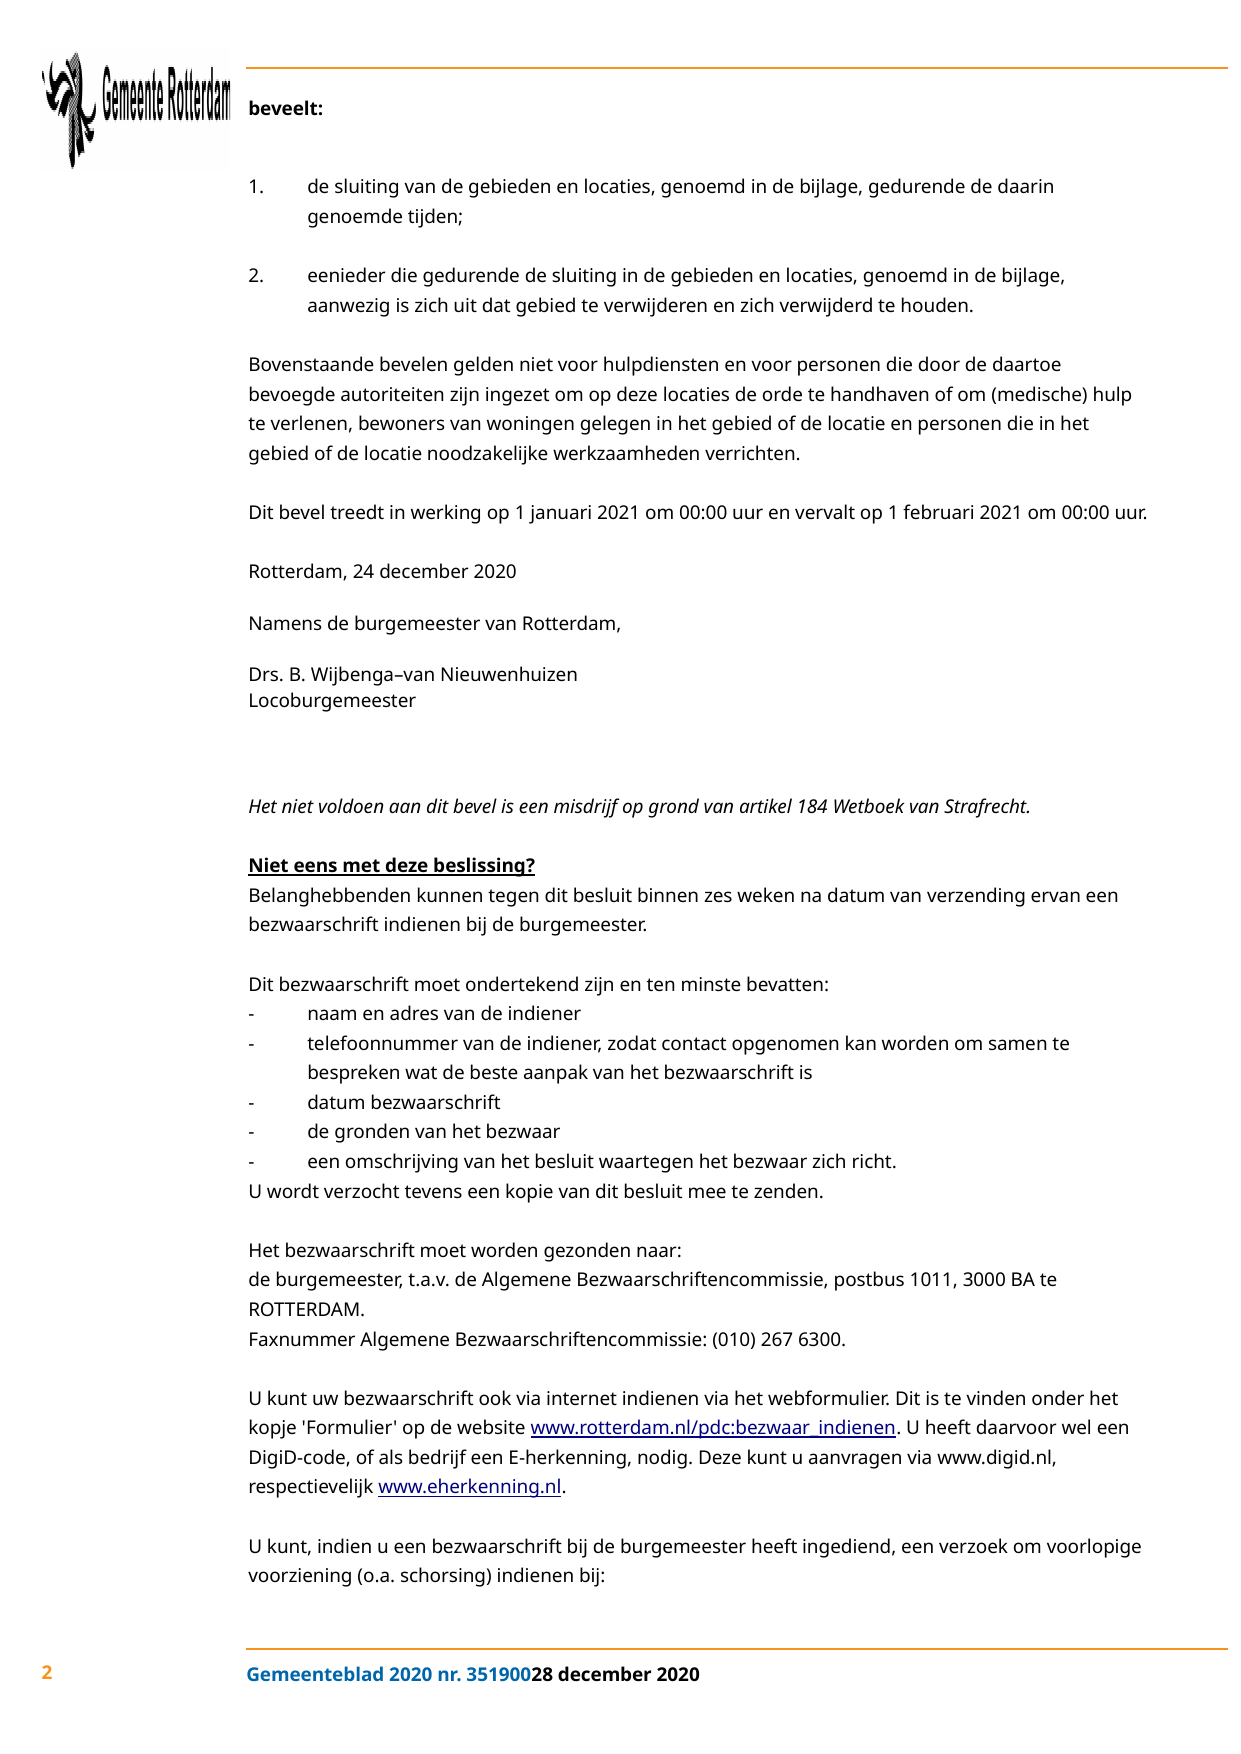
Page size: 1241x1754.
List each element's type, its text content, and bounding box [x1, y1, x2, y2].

text Dit bezwaarschrift moet ondertekend zijn en ten minste bevatten: [248, 971, 1152, 996]
list een omschrijving van het besluit waartegen het bezwaar zich richt. [248, 1148, 1152, 1174]
list telefoonnummer van de indiener, zodat contact opgenomen kan worden om samen te bespreken wat de beste aanpak van het bezwaarschrift is [248, 1030, 1152, 1085]
text Het bezwaarschrift moet worden gezonden naar: [248, 1237, 1152, 1263]
text Rotterdam, 24 december 2020 [248, 558, 1152, 584]
text Het niet voldoen aan dit bevel is een misdrijf op grond van artikel 184 Wetboek van Strafrecht. [248, 793, 1152, 819]
list datum bezwaarschrift [248, 1089, 1152, 1115]
text Bovenstaande bevelen gelden niet voor hulpdiensten en voor personen die door de daartoe bevoegde autoriteiten zijn ingezet om op deze locaties de orde te handhaven of om (medische) hulp te verlenen, bewoners van woningen gelegen in het gebied of de locatie en personen die in het gebied of de locatie noodzakelijke werkzaamheden verrichten. [248, 351, 1152, 466]
text Dit bevel treedt in werking op 1 januari 2021 om 00:00 uur en vervalt op 1 februari 2021 om 00:00 uur. [248, 499, 1152, 525]
text de burgemeester, t.a.v. de Algemene Bezwaarschriftencommissie, postbus 1011, 3000 BA te ROTTERDAM. [248, 1267, 1152, 1322]
text U kunt uw bezwaarschrift ook via internet indienen via het webformulier. Dit is te vinden onder het kopje 'Formulier' op de website www.rotterdam.nl/pdc:bezwaar_indienen. U heeft daarvoor wel een DigiD-code, of als bedrijf een E-herkenning, nodig. Deze kunt u aanvragen via www.digid.nl, respectievelijk www.eherkenning.nl. [248, 1385, 1152, 1499]
list de sluiting van de gebieden en locaties, genoemd in de bijlage, gedurende de daarin genoemde tijden; [248, 174, 1152, 229]
list de gronden van het bezwaar [248, 1119, 1152, 1144]
text Drs. B. Wijbenga–van Nieuwenhuizen [248, 661, 1152, 687]
text beveelt: [248, 95, 1152, 121]
text Namens de burgemeester van Rotterdam, [248, 610, 1152, 635]
list naam en adres van de indiener [248, 1000, 1152, 1026]
picture [41, 47, 231, 172]
text Belanghebbenden kunnen tegen dit besluit binnen zes weken na datum van verzending ervan een bezwaarschrift indienen bij de burgemeester. [248, 882, 1152, 937]
text Faxnummer Algemene Bezwaarschriftencommissie: (010) 267 6300. [248, 1326, 1152, 1351]
text Niet eens met deze beslissing? [248, 852, 1152, 878]
text Locoburgemeester [248, 687, 1152, 713]
text U wordt verzocht tevens een kopie van dit besluit mee te zenden. [248, 1178, 1152, 1203]
text U kunt, indien u een bezwaarschrift bij de burgemeester heeft ingediend, een verzoek om voorlopige voorziening (o.a. schorsing) indienen bij: [248, 1533, 1152, 1588]
list eenieder die gedurende de sluiting in de gebieden en locaties, genoemd in de bijlage, aanwezig is zich uit dat gebied te verwijderen en zich verwijderd te houden. [248, 262, 1152, 318]
